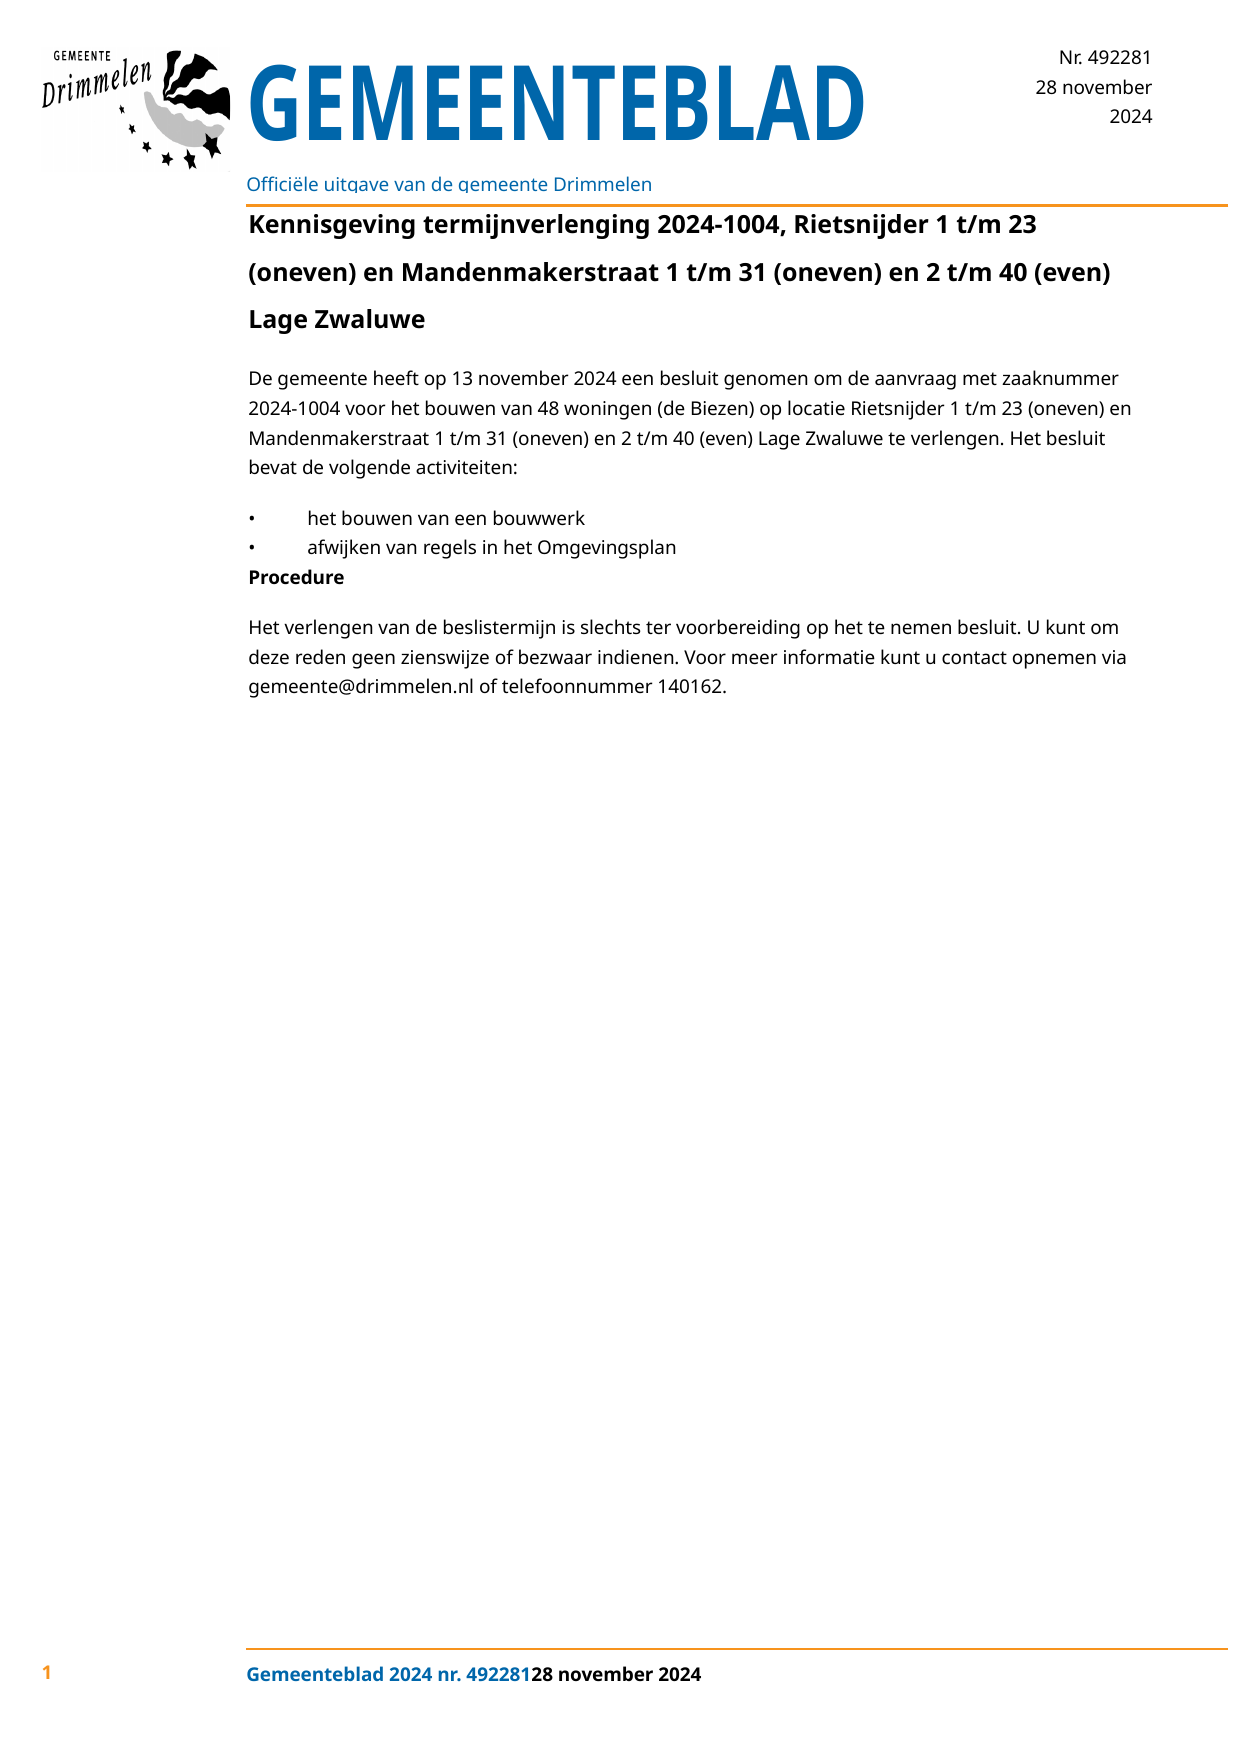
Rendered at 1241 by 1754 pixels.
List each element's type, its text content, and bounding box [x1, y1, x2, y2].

picture [41, 47, 231, 172]
text De gemeente heeft op 13 november 2024 een besluit genomen om de aanvraag met zaaknummer 2024-1004 voor het bouwen van 48 woningen (de Biezen) op locatie Rietsnijder 1 t/m 23 (oneven) en Mandenmakerstraat 1 t/m 31 (oneven) en 2 t/m 40 (even) Lage Zwaluwe te verlengen. Het besluit bevat de volgende activiteiten: [248, 366, 1152, 480]
list het bouwen van een bouwwerk [248, 505, 1152, 530]
text Procedure [248, 564, 1152, 589]
text Het verlengen van de beslistermijn is slechts ter voorbereiding op het te nemen besluit. U kunt om deze reden geen zienswijze of bezwaar indienen. Voor meer informatie kunt u contact opnemen via gemeente@drimmelen.nl of telefoonnummer 140162. [248, 614, 1152, 699]
list afwijken van regels in het Omgevingsplan [248, 534, 1152, 560]
text Kennisgeving termijnverlenging 2024-1004, Rietsnijder 1 t/m 23 (oneven) en Mandenmakerstraat 1 t/m 31 (oneven) en 2 t/m 40 (even) Lage Zwaluwe [248, 207, 1152, 336]
